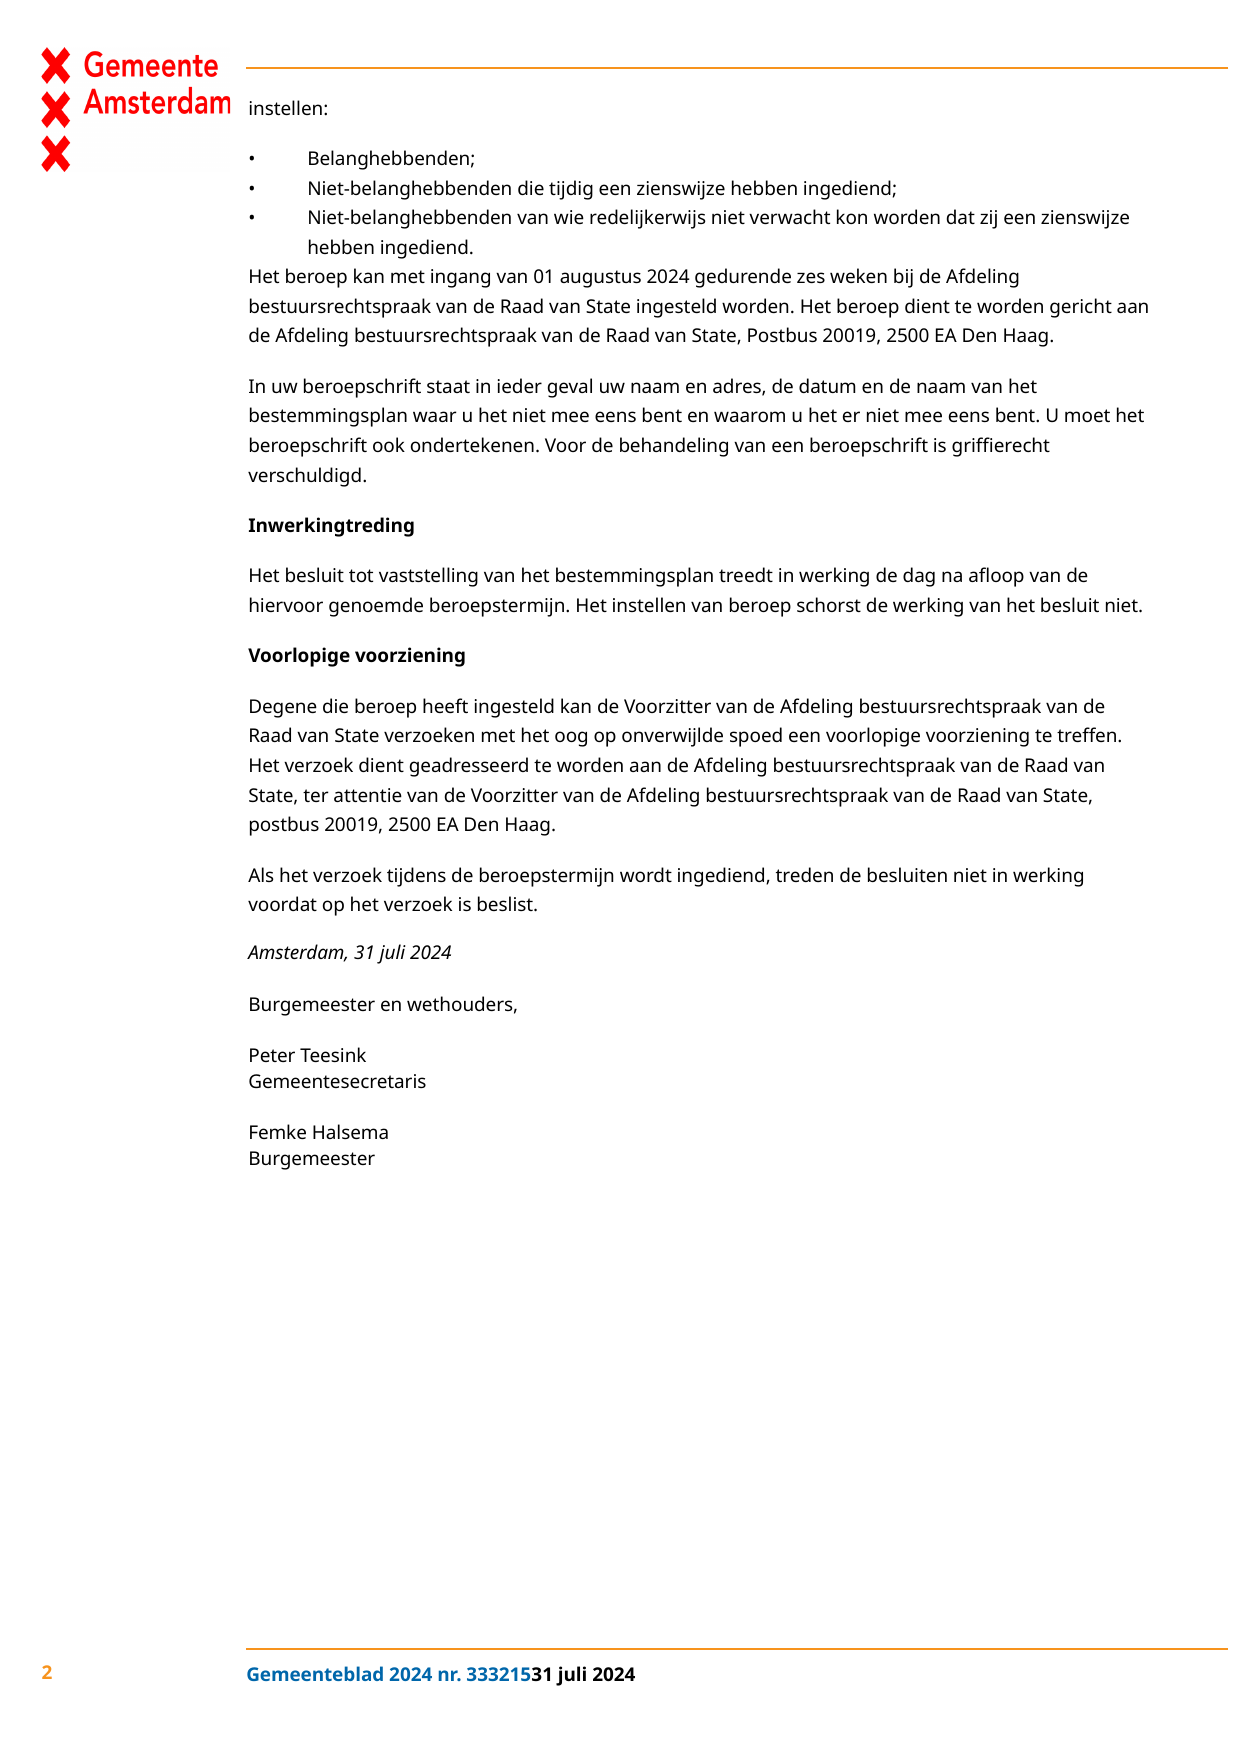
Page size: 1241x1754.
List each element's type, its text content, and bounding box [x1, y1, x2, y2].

text Degene die beroep heeft ingesteld kan de Voorzitter van de Afdeling bestuursrechtspraak van de Raad van State verzoeken met het oog op onverwijlde spoed een voorlopige voorziening te treffen. Het verzoek dient geadresseerd te worden aan de Afdeling bestuursrechtspraak van de Raad van State, ter attentie van de Voorzitter van de Afdeling bestuursrechtspraak van de Raad van State, postbus 20019, 2500 EA Den Haag. [248, 693, 1152, 837]
text Amsterdam, 31 juli 2024 [248, 939, 1152, 965]
list Niet-belanghebbenden van wie redelijkerwijs niet verwacht kon worden dat zij een zienswijze hebben ingediend. [248, 204, 1152, 260]
text Burgemeester [248, 1145, 1152, 1171]
text Femke Halsema [248, 1119, 1152, 1145]
list Niet-belanghebbenden die tijdig een zienswijze hebben ingediend; [248, 175, 1152, 201]
text Voorlopige voorziening [248, 643, 1152, 668]
text Gemeentesecretaris [248, 1068, 1152, 1094]
text Inwerkingtreding [248, 512, 1152, 538]
text In uw beroepschrift staat in ieder geval uw naam en adres, de datum en de naam van het bestemmingsplan waar u het niet mee eens bent en waarom u het er niet mee eens bent. U moet het beroepschrift ook ondertekenen. Voor de behandeling van een beroepschrift is griffierecht verschuldigd. [248, 373, 1152, 488]
text Het beroep kan met ingang van 01 augustus 2024 gedurende zes weken bij de Afdeling bestuursrechtspraak van de Raad van State ingesteld worden. Het beroep dient te worden gericht aan de Afdeling bestuursrechtspraak van de Raad van State, Postbus 20019, 2500 EA Den Haag. [248, 263, 1152, 348]
text instellen: [248, 95, 1152, 121]
text Het besluit tot vaststelling van het bestemmingsplan treedt in werking de dag na afloop van de hiervoor genoemde beroepstermijn. Het instellen van beroep schorst de werking van het besluit niet. [248, 563, 1152, 618]
picture [41, 47, 231, 172]
list Belanghebbenden; [248, 145, 1152, 171]
text Als het verzoek tijdens de beroepstermijn wordt ingediend, treden de besluiten niet in werking voordat op het verzoek is beslist. [248, 862, 1152, 917]
text Peter Teesink [248, 1042, 1152, 1068]
text Burgemeester en wethouders, [248, 991, 1152, 1016]
